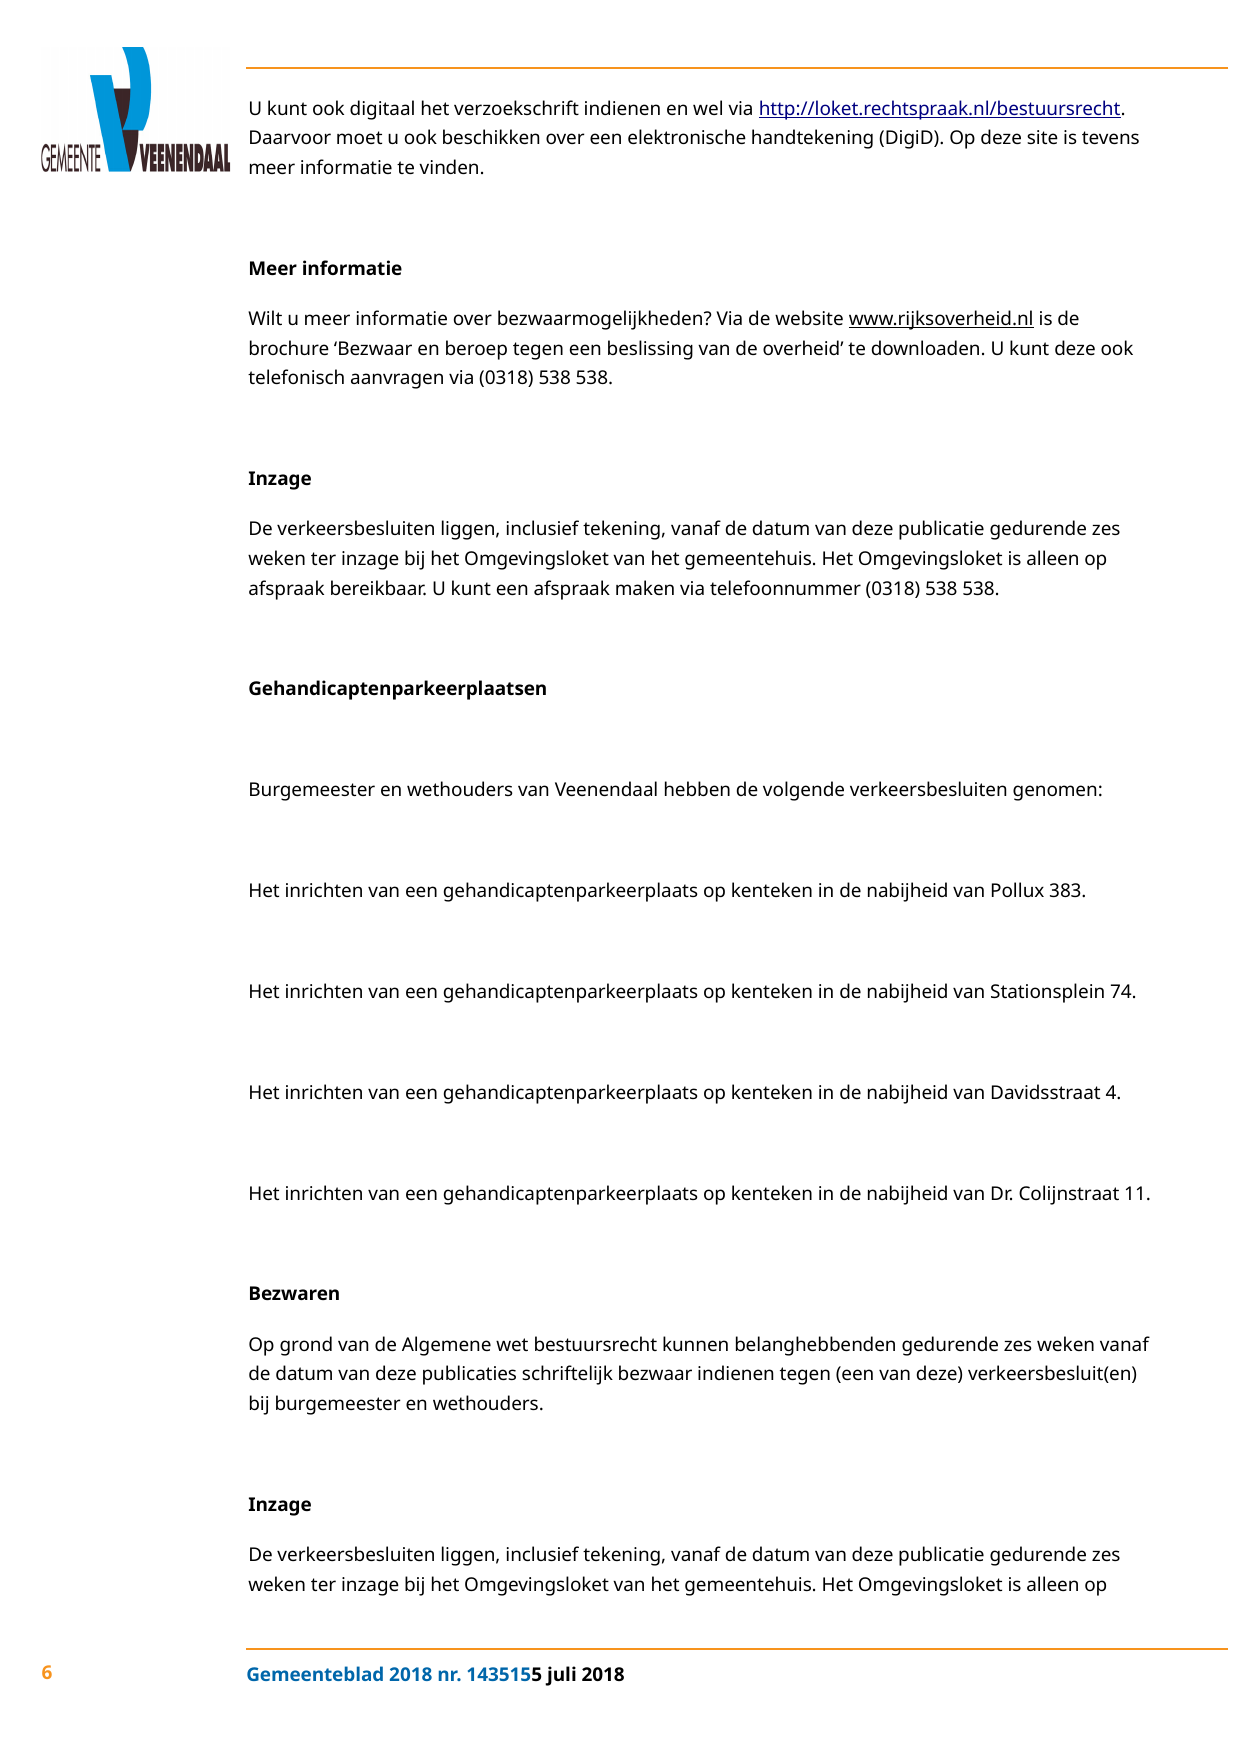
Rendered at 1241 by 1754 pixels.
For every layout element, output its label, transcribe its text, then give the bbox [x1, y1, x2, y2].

picture [123, 47, 231, 172]
text Inzage [248, 1491, 1152, 1517]
text Het inrichten van een gehandicaptenparkeerplaats op kenteken in de nabijheid van Dr. Colijnstraat 11. [248, 1180, 1152, 1206]
text Het inrichten van een gehandicaptenparkeerplaats op kenteken in de nabijheid van Pollux 383. [248, 877, 1152, 903]
text Bezwaren [248, 1281, 1152, 1306]
text De verkeersbesluiten liggen, inclusief tekening, vanaf de datum van deze publicatie gedurende zes weken ter inzage bij het Omgevingsloket van het gemeentehuis. Het Omgevingsloket is alleen op afspraak bereikbaar. U kunt een afspraak maken via telefoonnummer (0318) 538 538. [248, 516, 1152, 601]
text Burgemeester en wethouders van Veenendaal hebben de volgende verkeersbesluiten genomen: [248, 776, 1152, 802]
text U kunt ook digitaal het verzoekschrift indienen en wel via http://loket.rechtspraak.nl/bestuursrecht. Daarvoor moet u ook beschikken over een elektronische handtekening (DigiD). Op deze site is tevens meer informatie te vinden. [248, 95, 1152, 180]
text Inzage [248, 465, 1152, 491]
text Het inrichten van een gehandicaptenparkeerplaats op kenteken in de nabijheid van Davidsstraat 4. [248, 1079, 1152, 1105]
text Meer informatie [248, 255, 1152, 281]
picture [41, 47, 130, 172]
text Op grond van de Algemene wet bestuursrecht kunnen belanghebbenden gedurende zes weken vanaf de datum van deze publicaties schriftelijk bezwaar indienen tegen (een van deze) verkeersbesluit(en) bij burgemeester en wethouders. [248, 1331, 1152, 1416]
text Wilt u meer informatie over bezwaarmogelijkheden? Via de website www.rijksoverheid.nl is de brochure ‘Bezwaar en beroep tegen een beslissing van de overheid’ te downloaden. U kunt deze ook telefonisch aanvragen via (0318) 538 538. [248, 305, 1152, 390]
text Gehandicaptenparkeerplaatsen [248, 676, 1152, 701]
text Het inrichten van een gehandicaptenparkeerplaats op kenteken in de nabijheid van Stationsplein 74. [248, 978, 1152, 1004]
text De verkeersbesluiten liggen, inclusief tekening, vanaf de datum van deze publicatie gedurende zes weken ter inzage bij het Omgevingsloket van het gemeentehuis. Het Omgevingsloket is alleen op [248, 1541, 1152, 1597]
